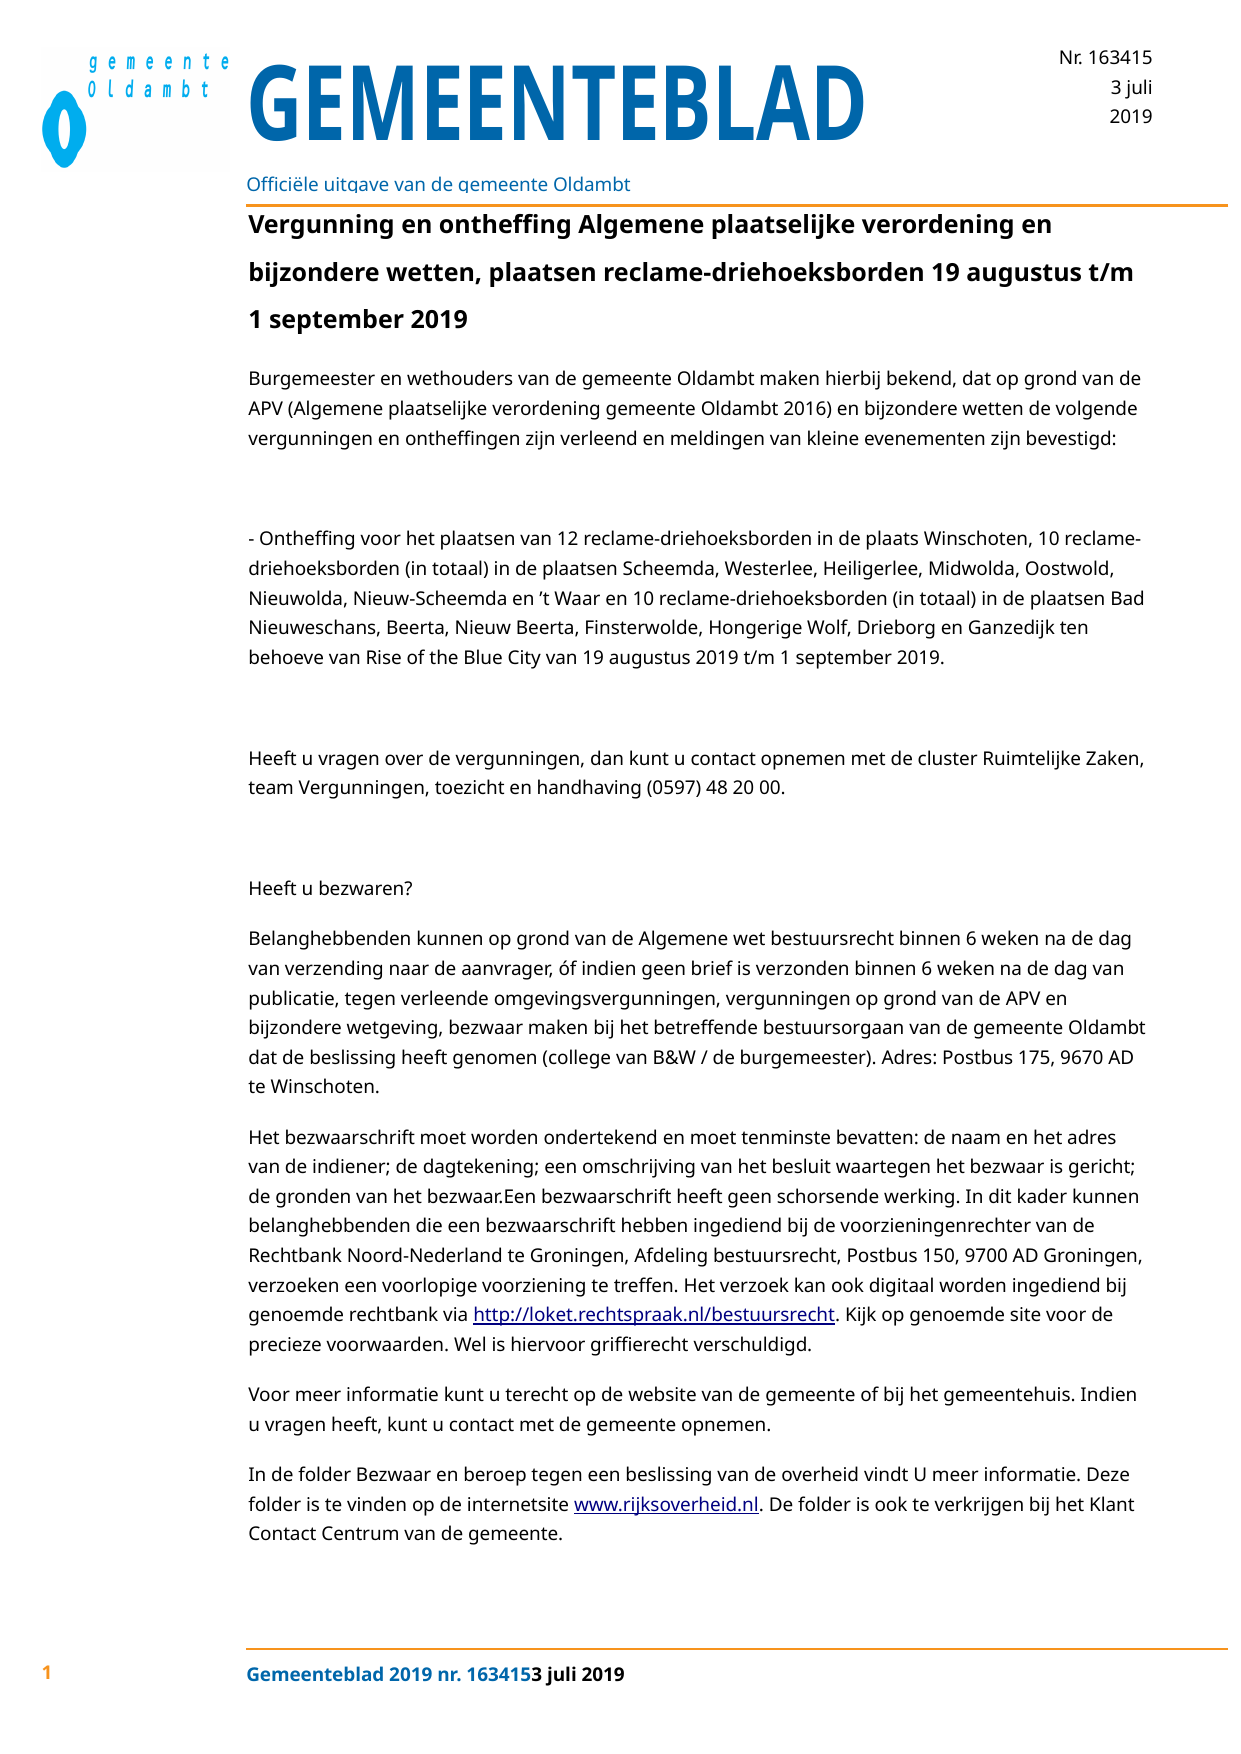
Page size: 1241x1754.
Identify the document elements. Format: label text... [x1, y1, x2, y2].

picture [41, 47, 231, 172]
text Belanghebbenden kunnen op grond van de Algemene wet bestuursrecht binnen 6 weken na de dag van verzending naar de aanvrager, óf indien geen brief is verzonden binnen 6 weken na de dag van publicatie, tegen verleende omgevingsvergunningen, vergunningen op grond van de APV en bijzondere wetgeving, bezwaar maken bij het betreffende bestuursorgaan van de gemeente Oldambt dat de beslissing heeft genomen (college van B&W / de burgemeester). Adres: Postbus 175, 9670 AD te Winschoten. [248, 926, 1152, 1099]
text Voor meer informatie kunt u terecht op de website van de gemeente of bij het gemeentehuis. Indien u vragen heeft, kunt u contact met de gemeente opnemen. [248, 1381, 1152, 1437]
text Heeft u vragen over de vergunningen, dan kunt u contact opnemen met de cluster Ruimtelijke Zaken, team Vergunningen, toezicht en handhaving (0597) 48 20 00. [248, 745, 1152, 800]
text Vergunning en ontheffing Algemene plaatselijke verordening en bijzondere wetten, plaatsen reclame-driehoeksborden 19 augustus t/m 1 september 2019 [248, 207, 1152, 336]
text Het bezwaarschrift moet worden ondertekend en moet tenminste bevatten: de naam en het adres van de indiener; de dagtekening; een omschrijving van het besluit waartegen het bezwaar is gericht; de gronden van het bezwaar.Een bezwaarschrift heeft geen schorsende werking. In dit kader kunnen belanghebbenden die een bezwaarschrift hebben ingediend bij de voorzieningenrechter van de Rechtbank Noord-Nederland te Groningen, Afdeling bestuursrecht, Postbus 150, 9700 AD Groningen, verzoeken een voorlopige voorziening te treffen. Het verzoek kan ook digitaal worden ingediend bij genoemde rechtbank via http://loket.rechtspraak.nl/bestuursrecht. Kijk op genoemde site voor de precieze voorwaarden. Wel is hiervoor griffierecht verschuldigd. [248, 1124, 1152, 1357]
text In de folder Bezwaar en beroep tegen een beslissing van de overheid vindt U meer informatie. Deze folder is te vinden op de internetsite www.rijksoverheid.nl. De folder is ook te verkrijgen bij het Klant Contact Centrum van de gemeente. [248, 1461, 1152, 1546]
text - Ontheffing voor het plaatsen van 12 reclame-driehoeksborden in de plaats Winschoten, 10 reclame-driehoeksborden (in totaal) in de plaatsen Scheemda, Westerlee, Heiligerlee, Midwolda, Oostwold, Nieuwolda, Nieuw-Scheemda en ’t Waar en 10 reclame-driehoeksborden (in totaal) in de plaatsen Bad Nieuweschans, Beerta, Nieuw Beerta, Finsterwolde, Hongerige Wolf, Drieborg en Ganzedijk ten behoeve van Rise of the Blue City van 19 augustus 2019 t/m 1 september 2019. [248, 526, 1152, 669]
text Burgemeester en wethouders van de gemeente Oldambt maken hierbij bekend, dat op grond van de APV (Algemene plaatselijke verordening gemeente Oldambt 2016) en bijzondere wetten de volgende vergunningen en ontheffingen zijn verleend en meldingen van kleine evenementen zijn bevestigd: [248, 366, 1152, 450]
text Heeft u bezwaren? [248, 875, 1152, 901]
